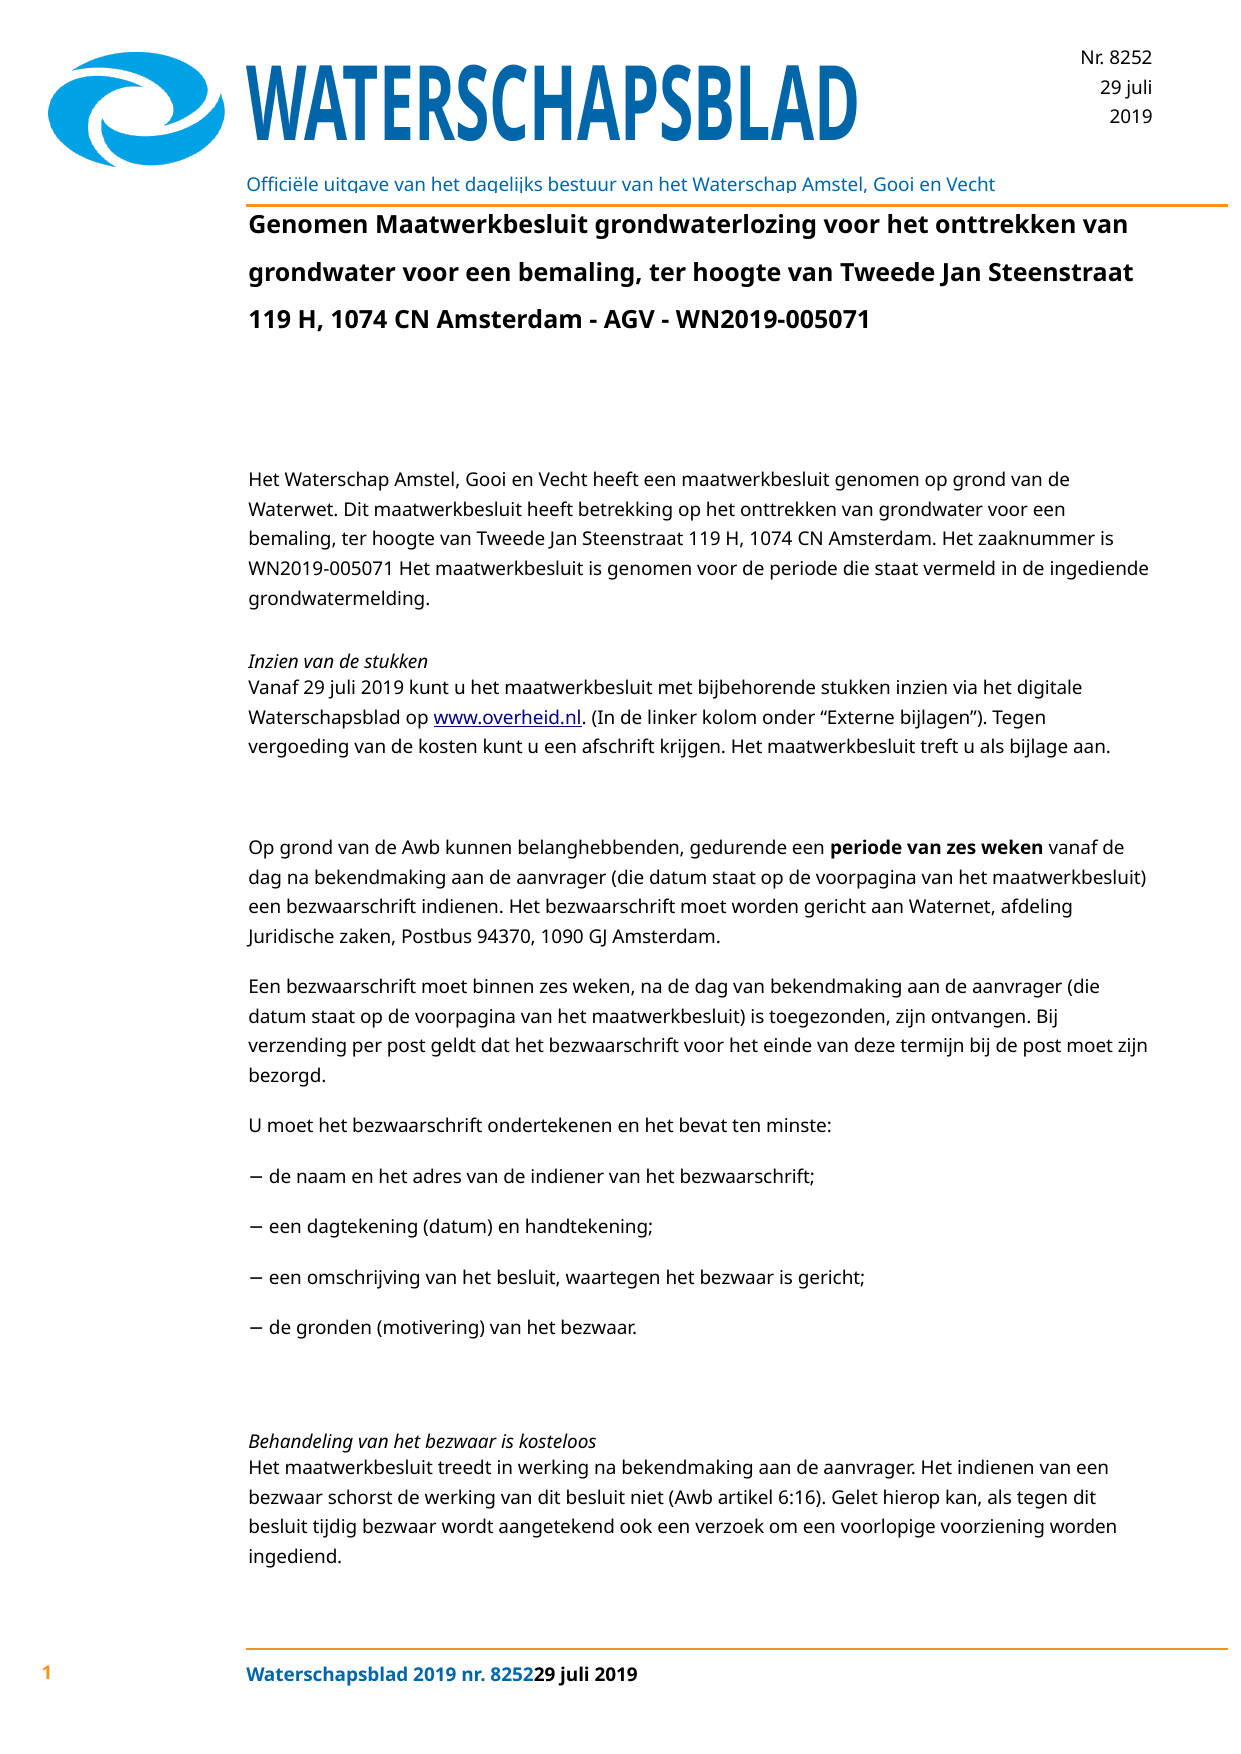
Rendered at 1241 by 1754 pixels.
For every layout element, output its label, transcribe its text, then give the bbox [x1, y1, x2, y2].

text − de gronden (motivering) van het bezwaar. [248, 1314, 1152, 1340]
text − een omschrijving van het besluit, waartegen het bezwaar is gericht; [248, 1264, 1152, 1290]
text Op grond van de Awb kunnen belanghebbenden, gedurende een periode van zes weken vanaf de dag na bekendmaking aan de aanvrager (die datum staat op de voorpagina van het maatwerkbesluit) een bezwaarschrift indienen. Het bezwaarschrift moet worden gericht aan Waternet, afdeling Juridische zaken, Postbus 94370, 1090 GJ Amsterdam. [248, 834, 1152, 949]
picture [41, 47, 231, 172]
text Een bezwaarschrift moet binnen zes weken, na de dag van bekendmaking aan de aanvrager (die datum staat op de voorpagina van het maatwerkbesluit) is toegezonden, zijn ontvangen. Bij verzending per post geldt dat het bezwaarschrift voor het einde van deze termijn bij de post moet zijn bezorgd. [248, 973, 1152, 1088]
text Vanaf 29 juli 2019 kunt u het maatwerkbesluit met bijbehorende stukken inzien via het digitale Waterschapsblad op www.overheid.nl. (In de linker kolom onder “Externe bijlagen”). Tegen vergoeding van de kosten kunt u een afschrift krijgen. Het maatwerkbesluit treft u als bijlage aan. [248, 674, 1152, 759]
text − een dagtekening (datum) en handtekening; [248, 1213, 1152, 1239]
text − de naam en het adres van de indiener van het bezwaarschrift; [248, 1163, 1152, 1189]
text Genomen Maatwerkbesluit grondwaterlozing voor het onttrekken van grondwater voor een bemaling, ter hoogte van Tweede Jan Steenstraat 119 H, 1074 CN Amsterdam - AGV - WN2019-005071 [248, 207, 1152, 336]
text U moet het bezwaarschrift ondertekenen en het bevat ten minste: [248, 1113, 1152, 1138]
text Behandeling van het bezwaar is kosteloos [248, 1429, 1152, 1454]
text Het Waterschap Amstel, Gooi en Vecht heeft een maatwerkbesluit genomen op grond van de Waterwet. Dit maatwerkbesluit heeft betrekking op het onttrekken van grondwater voor een bemaling, ter hoogte van Tweede Jan Steenstraat 119 H, 1074 CN Amsterdam. Het zaaknummer is WN2019-005071 Het maatwerkbesluit is genomen voor de periode die staat vermeld in de ingediende grondwatermelding. [248, 466, 1152, 610]
text Het maatwerkbesluit treedt in werking na bekendmaking aan de aanvrager. Het indienen van een bezwaar schorst de werking van dit besluit niet (Awb artikel 6:16). Gelet hierop kan, als tegen dit besluit tijdig bezwaar wordt aangetekend ook een verzoek om een voorlopige voorziening worden ingediend. [248, 1454, 1152, 1569]
text Inzien van de stukken [248, 649, 1152, 674]
